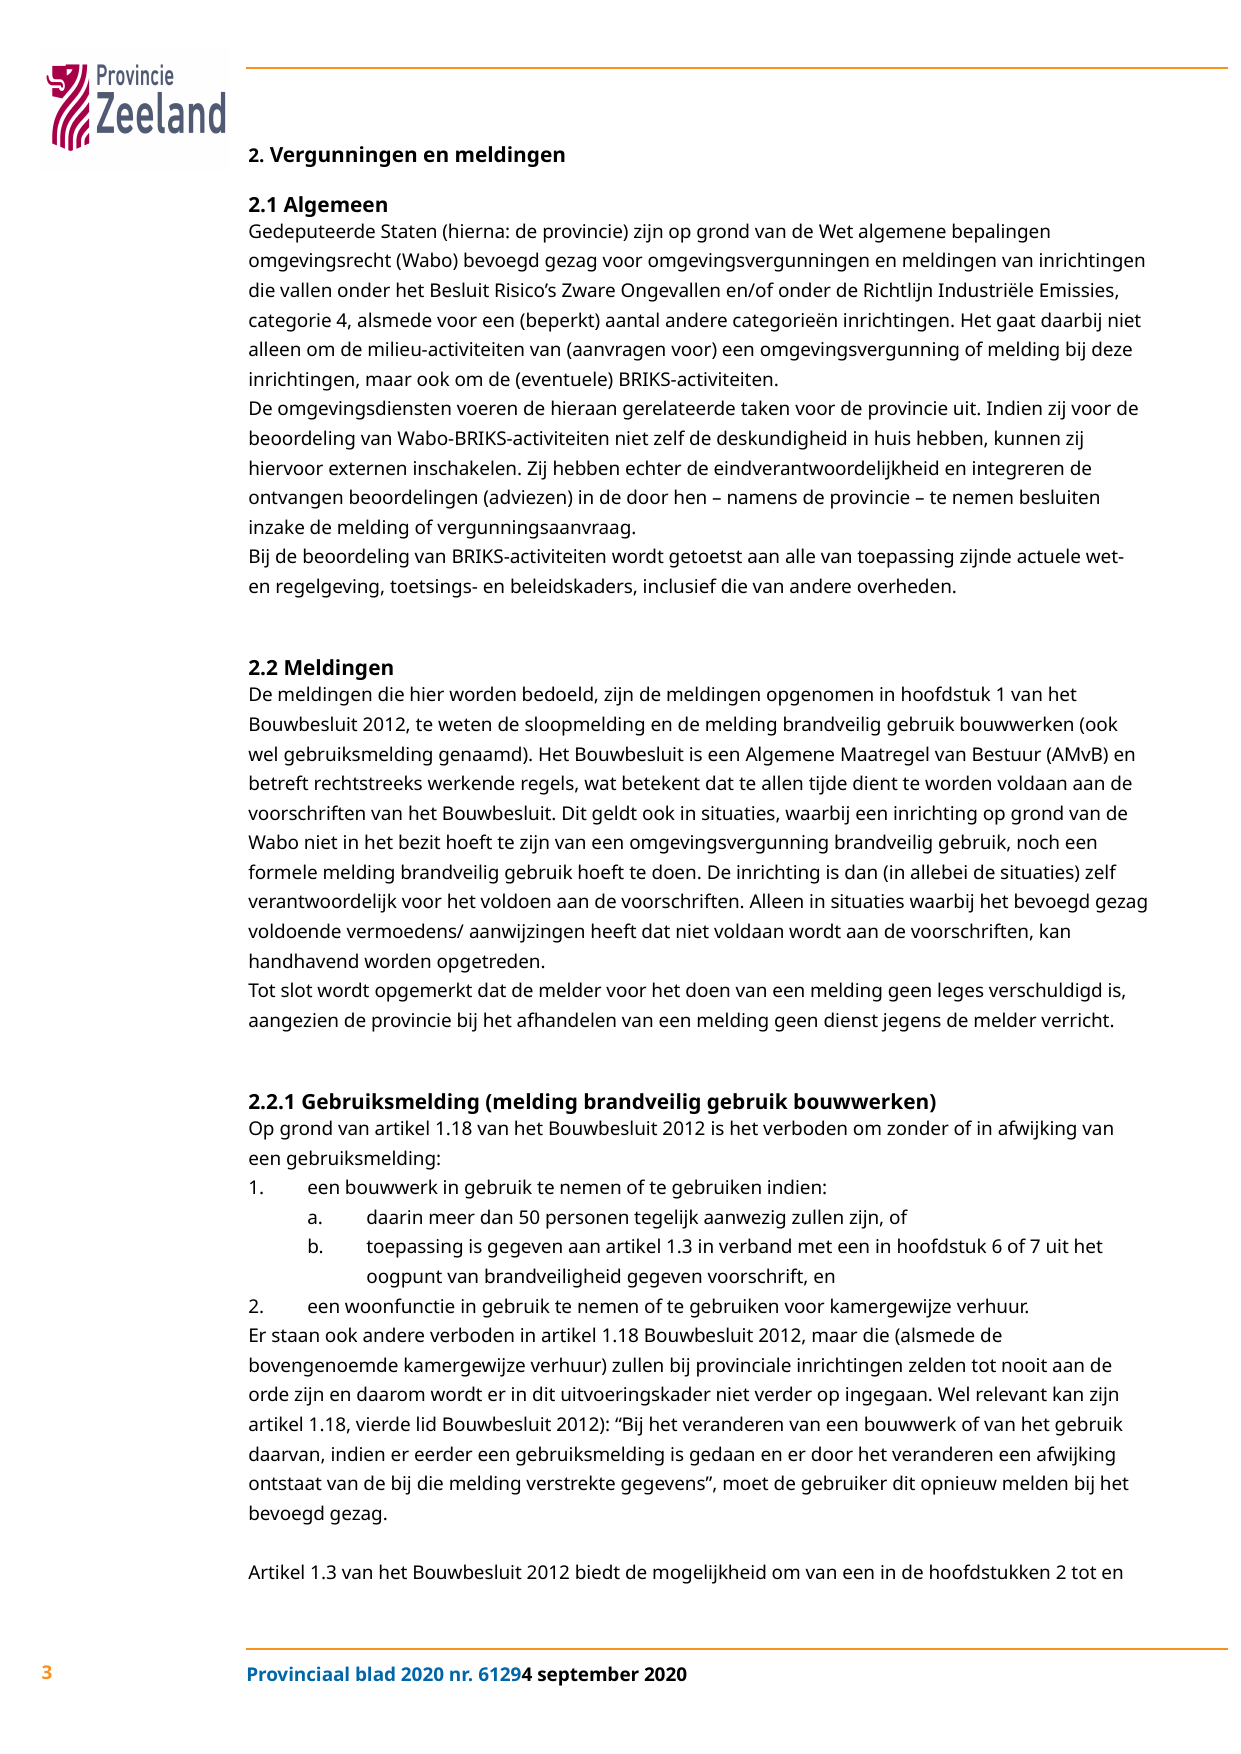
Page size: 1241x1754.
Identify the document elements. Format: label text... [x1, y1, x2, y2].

list toepassing is gegeven aan artikel 1.3 in verband met een in hoofdstuk 6 of 7 uit het oogpunt van brandveiligheid gegeven voorschrift, en [307, 1234, 1152, 1289]
text Artikel 1.3 van het Bouwbesluit 2012 biedt de mogelijkheid om van een in de hoofdstukken 2 tot en [248, 1559, 1152, 1585]
list een bouwwerk in gebruik te nemen of te gebruiken indien: [248, 1174, 1152, 1200]
text Op grond van artikel 1.18 van het Bouwbesluit 2012 is het verboden om zonder of in afwijking van een gebruiksmelding: [248, 1115, 1152, 1171]
text 2.2.1 Gebruiksmelding (melding brandveilig gebruik bouwwerken) [248, 1087, 1152, 1115]
text De omgevingsdiensten voeren de hieraan gerelateerde taken voor de provincie uit. Indien zij voor de beoordeling van Wabo-BRIKS-activiteiten niet zelf de deskundigheid in huis hebben, kunnen zij hiervoor externen inschakelen. Zij hebben echter de eindverantwoordelijkheid en integreren de ontvangen beoordelingen (adviezen) in de door hen – namens de provincie – te nemen besluiten inzake de melding of vergunningsaanvraag. [248, 396, 1152, 540]
text De meldingen die hier worden bedoeld, zijn de meldingen opgenomen in hoofdstuk 1 van het Bouwbesluit 2012, te weten de sloopmelding en de melding brandveilig gebruik bouwwerken (ook wel gebruiksmelding genaamd). Het Bouwbesluit is een Algemene Maatregel van Bestuur (AMvB) en betreft rechtstreeks werkende regels, wat betekent dat te allen tijde dient te worden voldaan aan de voorschriften van het Bouwbesluit. Dit geldt ook in situaties, waarbij een inrichting op grond van de Wabo niet in het bezit hoeft te zijn van een omgevingsvergunning brandveilig gebruik, noch een formele melding brandveilig gebruik hoeft te doen. De inrichting is dan (in allebei de situaties) zelf verantwoordelijk voor het voldoen aan de voorschriften. Alleen in situaties waarbij het bevoegd gezag voldoende vermoedens/ aanwijzingen heeft dat niet voldaan wordt aan de voorschriften, kan handhavend worden opgetreden. [248, 682, 1152, 973]
list daarin meer dan 50 personen tegelijk aanwezig zullen zijn, of [307, 1204, 1152, 1230]
text 2.2 Meldingen [248, 653, 1152, 682]
text Bij de beoordeling van BRIKS-activiteiten wordt getoetst aan alle van toepassing zijnde actuele wet- en regelgeving, toetsings- en beleidskaders, inclusief die van andere overheden. [248, 543, 1152, 599]
list een woonfunctie in gebruik te nemen of te gebruiken voor kamergewijze verhuur. [248, 1293, 1152, 1319]
text Tot slot wordt opgemerkt dat de melder voor het doen van een melding geen leges verschuldigd is, aangezien de provincie bij het afhandelen van een melding geen dienst jegens de melder verricht. [248, 977, 1152, 1033]
picture [41, 47, 231, 172]
text 2. Vergunningen en meldingen [248, 140, 1152, 169]
text Gedeputeerde Staten (hierna: de provincie) zijn op grond van de Wet algemene bepalingen omgevingsrecht (Wabo) bevoegd gezag voor omgevingsvergunningen en meldingen van inrichtingen die vallen onder het Besluit Risico’s Zware Ongevallen en/of onder de Richtlijn Industriële Emissies, categorie 4, alsmede voor een (beperkt) aantal andere categorieën inrichtingen. Het gaat daarbij niet alleen om de milieu-activiteiten van (aanvragen voor) een omgevingsvergunning of melding bij deze inrichtingen, maar ook om de (eventuele) BRIKS-activiteiten. [248, 218, 1152, 392]
text Er staan ook andere verboden in artikel 1.18 Bouwbesluit 2012, maar die (alsmede de bovengenoemde kamergewijze verhuur) zullen bij provinciale inrichtingen zelden tot nooit aan de orde zijn en daarom wordt er in dit uitvoeringskader niet verder op ingegaan. Wel relevant kan zijn artikel 1.18, vierde lid Bouwbesluit 2012): “Bij het veranderen van een bouwwerk of van het gebruik daarvan, indien er eerder een gebruiksmelding is gedaan en er door het veranderen een afwijking ontstaat van de bij die melding verstrekte gegevens”, moet de gebruiker dit opnieuw melden bij het bevoegd gezag. [248, 1322, 1152, 1526]
text 2.1 Algemeen [248, 190, 1152, 218]
